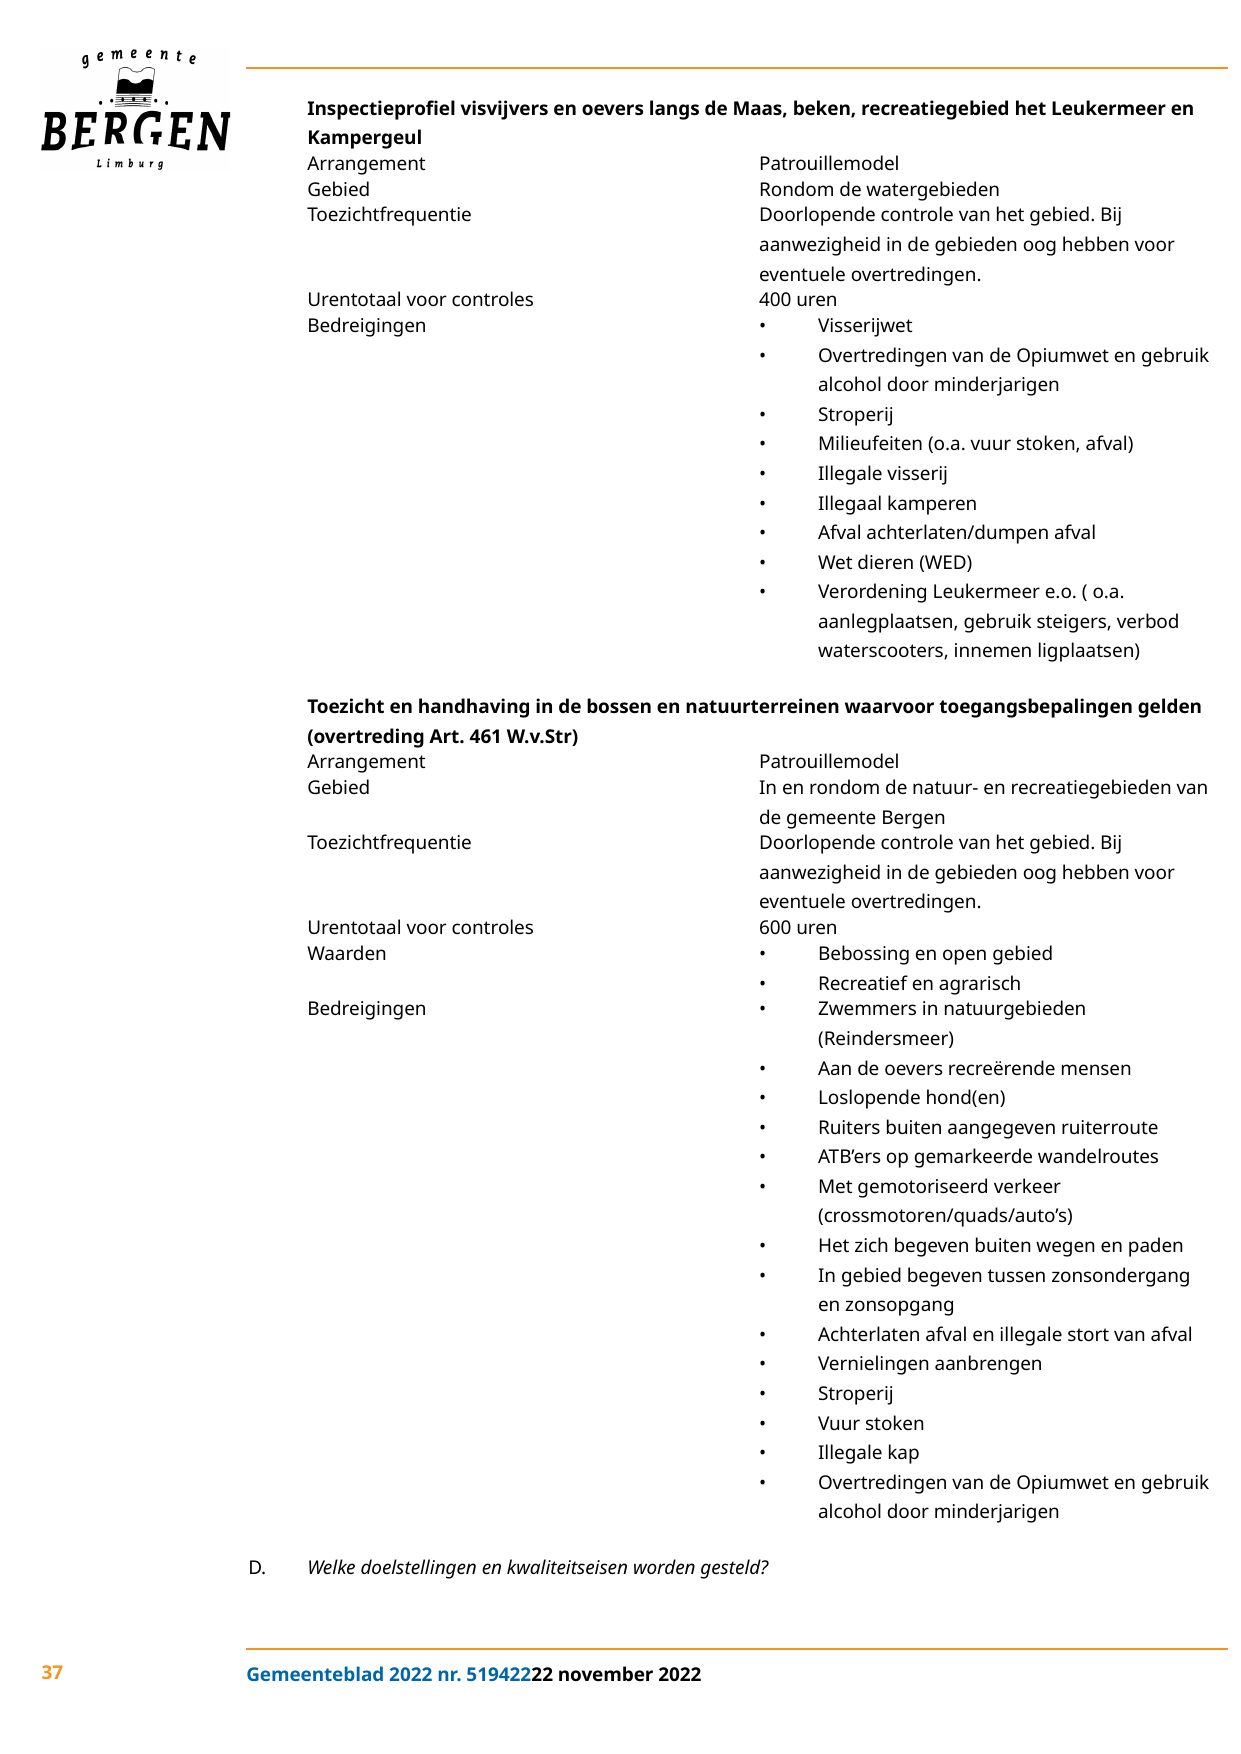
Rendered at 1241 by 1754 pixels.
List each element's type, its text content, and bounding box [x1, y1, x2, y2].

table_cell Toezichtfrequentie [307, 202, 759, 287]
table_cell Bebossing en open gebied Recreatief en agrarisch [759, 940, 1211, 996]
table_cell Bedreigingen [307, 996, 759, 1524]
table_cell Zwemmers in natuurgebieden (Reindersmeer) Aan de oevers recreërende mensen Loslopende hond(en) Ruiters buiten aangegeven ruiterroute ATB’ers op gemarkeerde wandelroutes Met gemotoriseerd verkeer (crossmotoren/quads/auto’s) Het zich begeven buiten wegen en paden In gebied begeven tussen zonsondergang en zonsopgang Achterlaten afval en illegale stort van afval Vernielingen aanbrengen Stroperij Vuur stoken Illegale kap Overtredingen van de Opiumwet en gebruik alcohol door minderjarigen [759, 996, 1211, 1524]
table_cell Urentotaal voor controles [307, 287, 759, 312]
table_cell Toezichtfrequentie [307, 830, 759, 914]
table_cell Patrouillemodel [759, 150, 1211, 176]
table_cell Arrangement [307, 749, 759, 774]
list Welke doelstellingen en kwaliteitseisen worden gesteld? [248, 1554, 1152, 1579]
table_cell Doorlopende controle van het gebied. Bij aanwezigheid in de gebieden oog hebben voor eventuele overtredingen. [759, 830, 1211, 914]
table_cell Waarden [307, 940, 759, 996]
table_cell Patrouillemodel [759, 749, 1211, 774]
table_cell Gebied [307, 774, 759, 829]
table_header Toezicht en handhaving in de bossen en natuurterreinen waarvoor toegangsbepalingen gelden (overtreding Art. 461 W.v.Str) [307, 693, 1211, 748]
table_cell 400 uren [759, 287, 1211, 312]
table_cell Arrangement [307, 150, 759, 176]
table_cell Rondom de watergebieden [759, 176, 1211, 202]
table_cell Bedreigingen [307, 312, 759, 663]
table_cell In en rondom de natuur- en recreatiegebieden van de gemeente Bergen [759, 774, 1211, 829]
table_cell Visserijwet Overtredingen van de Opiumwet en gebruik alcohol door minderjarigen Stroperij Milieufeiten (o.a. vuur stoken, afval) Illegale visserij Illegaal kamperen Afval achterlaten/dumpen afval Wet dieren (WED) Verordening Leukermeer e.o. ( o.a. aanlegplaatsen, gebruik steigers, verbod waterscooters, innemen ligplaatsen) [759, 312, 1211, 663]
table_cell 600 uren [759, 915, 1211, 940]
table_header Inspectieprofiel visvijvers en oevers langs de Maas, beken, recreatiegebied het Leukermeer en Kampergeul [307, 95, 1211, 150]
picture [41, 47, 231, 172]
table_cell Doorlopende controle van het gebied. Bij aanwezigheid in de gebieden oog hebben voor eventuele overtredingen. [759, 202, 1211, 287]
table_cell Gebied [307, 176, 759, 202]
table_cell Urentotaal voor controles [307, 915, 759, 940]
